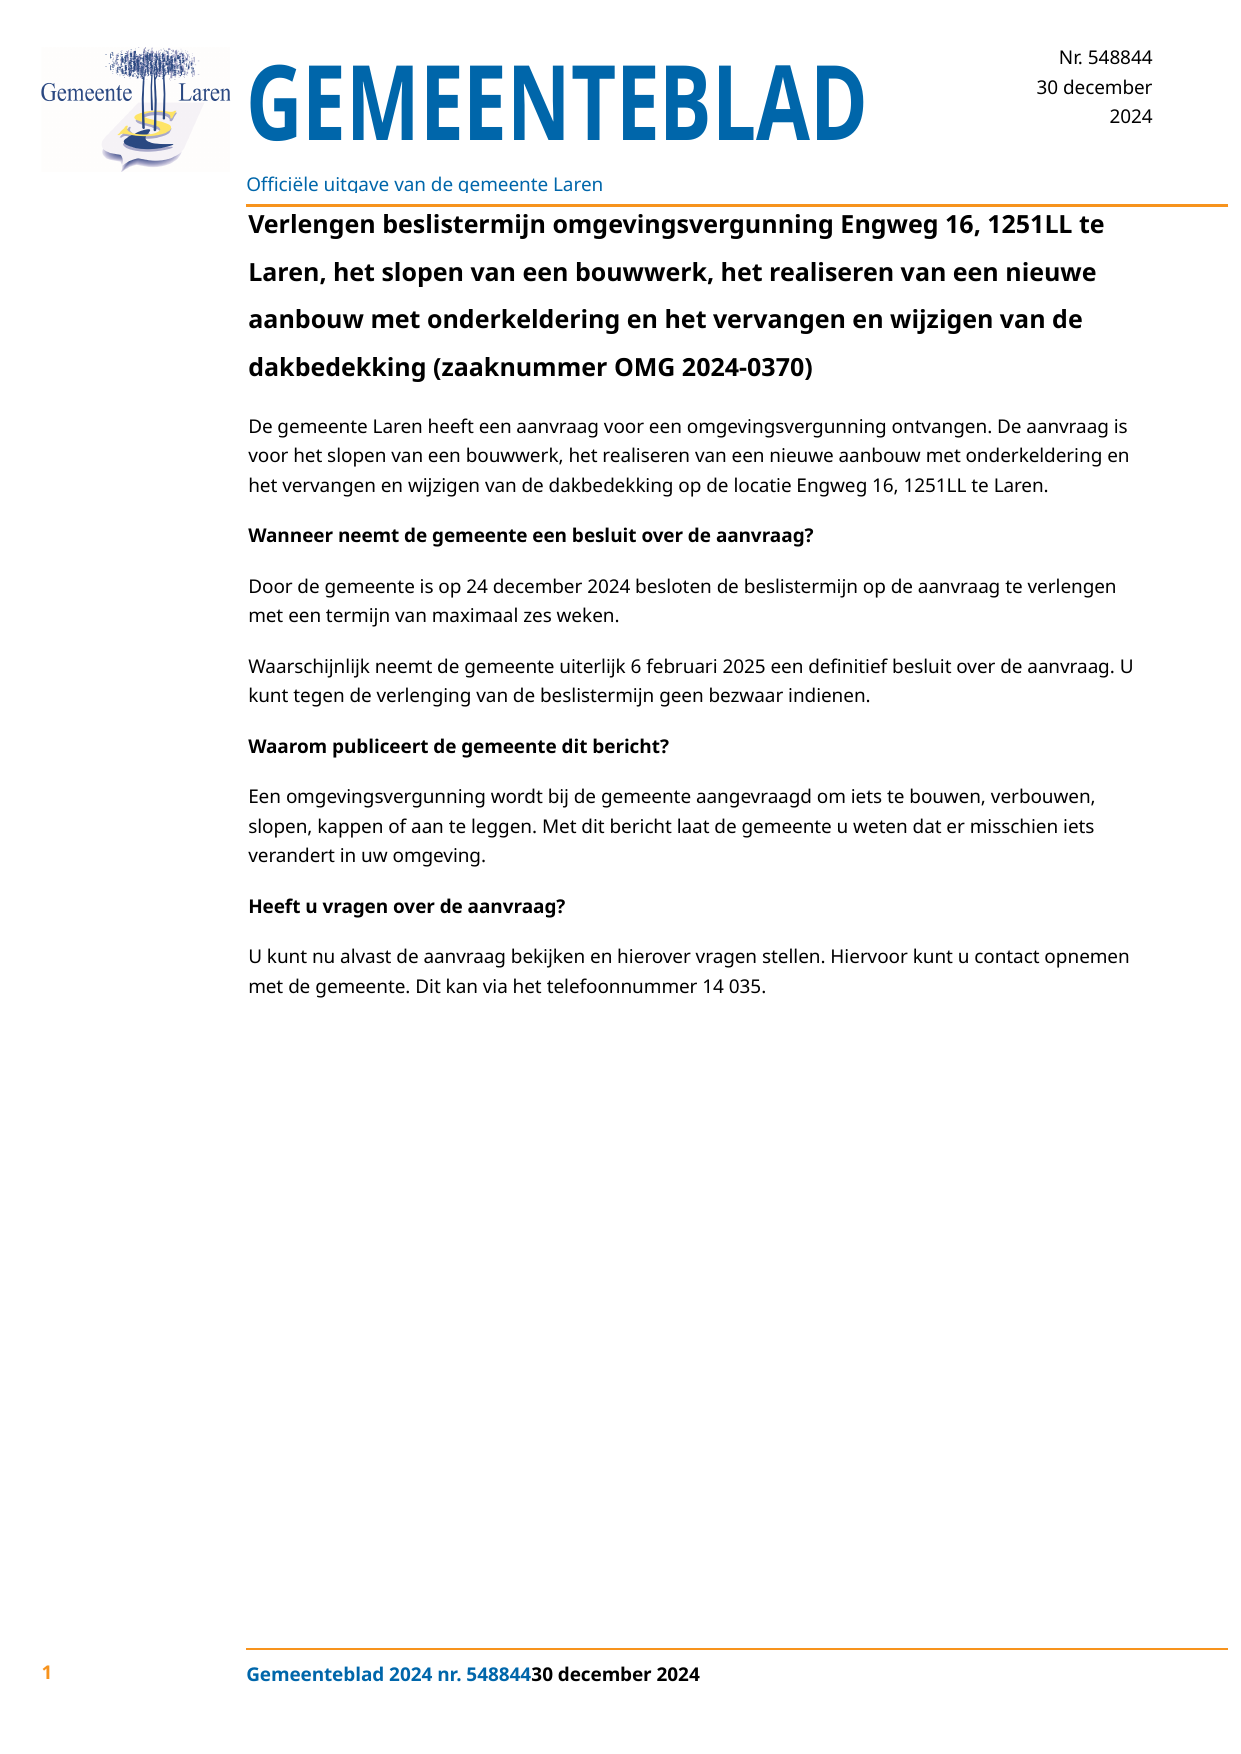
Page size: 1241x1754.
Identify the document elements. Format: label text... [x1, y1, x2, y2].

text Een omgevingsvergunning wordt bij de gemeente aangevraagd om iets te bouwen, verbouwen, slopen, kappen of aan te leggen. Met dit bericht laat de gemeente u weten dat er misschien iets verandert in uw omgeving. [248, 783, 1152, 868]
text Wanneer neemt de gemeente een besluit over de aanvraag? [248, 523, 1152, 548]
text Waarom publiceert de gemeente dit bericht? [248, 733, 1152, 759]
text Door de gemeente is op 24 december 2024 besloten de beslistermijn op de aanvraag te verlengen met een termijn van maximaal zes weken. [248, 573, 1152, 628]
picture [41, 47, 231, 172]
text Heeft u vragen over de aanvraag? [248, 893, 1152, 919]
text U kunt nu alvast de aanvraag bekijken en hierover vragen stellen. Hiervoor kunt u contact opnemen met de gemeente. Dit kan via het telefoonnummer 14 035. [248, 943, 1152, 999]
text De gemeente Laren heeft een aanvraag voor een omgevingsvergunning ontvangen. De aanvraag is voor het slopen van een bouwwerk, het realiseren van een nieuwe aanbouw met onderkeldering en het vervangen en wijzigen van de dakbedekking op de locatie Engweg 16, 1251LL te Laren. [248, 413, 1152, 498]
text Waarschijnlijk neemt de gemeente uiterlijk 6 februari 2025 een definitief besluit over de aanvraag. U kunt tegen de verlenging van de beslistermijn geen bezwaar indienen. [248, 653, 1152, 708]
text Verlengen beslistermijn omgevingsvergunning Engweg 16, 1251LL te Laren, het slopen van een bouwwerk, het realiseren van een nieuwe aanbouw met onderkeldering en het vervangen en wijzigen van de dakbedekking (zaaknummer OMG 2024-0370) [248, 207, 1152, 384]
